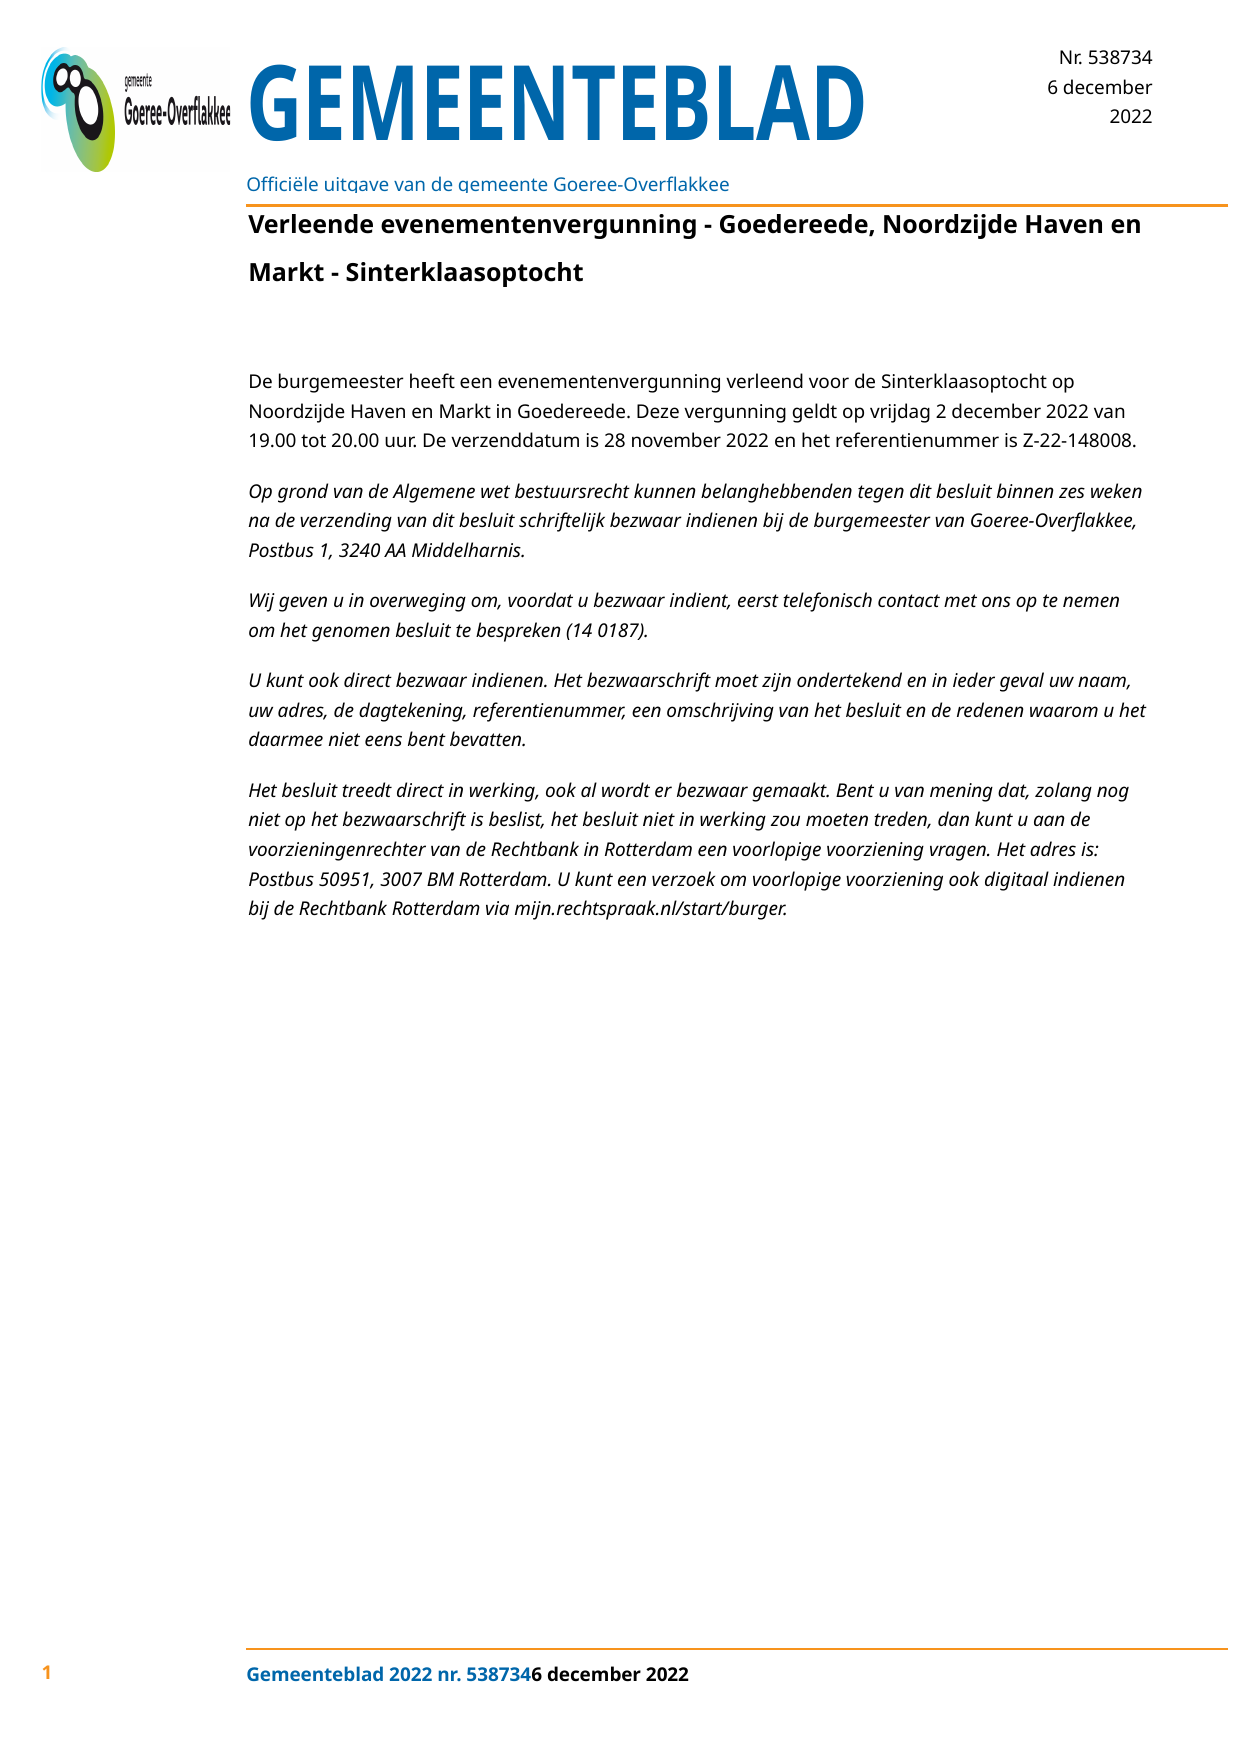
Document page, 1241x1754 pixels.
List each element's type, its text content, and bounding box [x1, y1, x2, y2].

text Verleende evenementenvergunning - Goedereede, Noordzijde Haven en Markt - Sinterklaasoptocht [248, 207, 1152, 288]
text De burgemeester heeft een evenementenvergunning verleend voor de Sinterklaasoptocht op Noordzijde Haven en Markt in Goedereede. Deze vergunning geldt op vrijdag 2 december 2022 van 19.00 tot 20.00 uur. De verzenddatum is 28 november 2022 en het referentienummer is Z-22-148008. [248, 368, 1152, 453]
picture [41, 47, 231, 172]
text Wij geven u in overweging om, voordat u bezwaar indient, eerst telefonisch contact met ons op te nemen om het genomen besluit te bespreken (14 0187). [248, 587, 1152, 643]
text Op grond van de Algemene wet bestuursrecht kunnen belanghebbenden tegen dit besluit binnen zes weken na de verzending van dit besluit schriftelijk bezwaar indienen bij de burgemeester van Goeree-Overflakkee, Postbus 1, 3240 AA Middelharnis. [248, 478, 1152, 563]
text U kunt ook direct bezwaar indienen. Het bezwaarschrift moet zijn ondertekend en in ieder geval uw naam, uw adres, de dagtekening, referentienummer, een omschrijving van het besluit en de redenen waarom u het daarmee niet eens bent bevatten. [248, 667, 1152, 752]
text Het besluit treedt direct in werking, ook al wordt er bezwaar gemaakt. Bent u van mening dat, zolang nog niet op het bezwaarschrift is beslist, het besluit niet in werking zou moeten treden, dan kunt u aan de voorzieningenrechter van de Rechtbank in Rotterdam een voorlopige voorziening vragen. Het adres is: Postbus 50951, 3007 BM Rotterdam. U kunt een verzoek om voorlopige voorziening ook digitaal indienen bij de Rechtbank Rotterdam via mijn.rechtspraak.nl/start/burger. [248, 777, 1152, 921]
